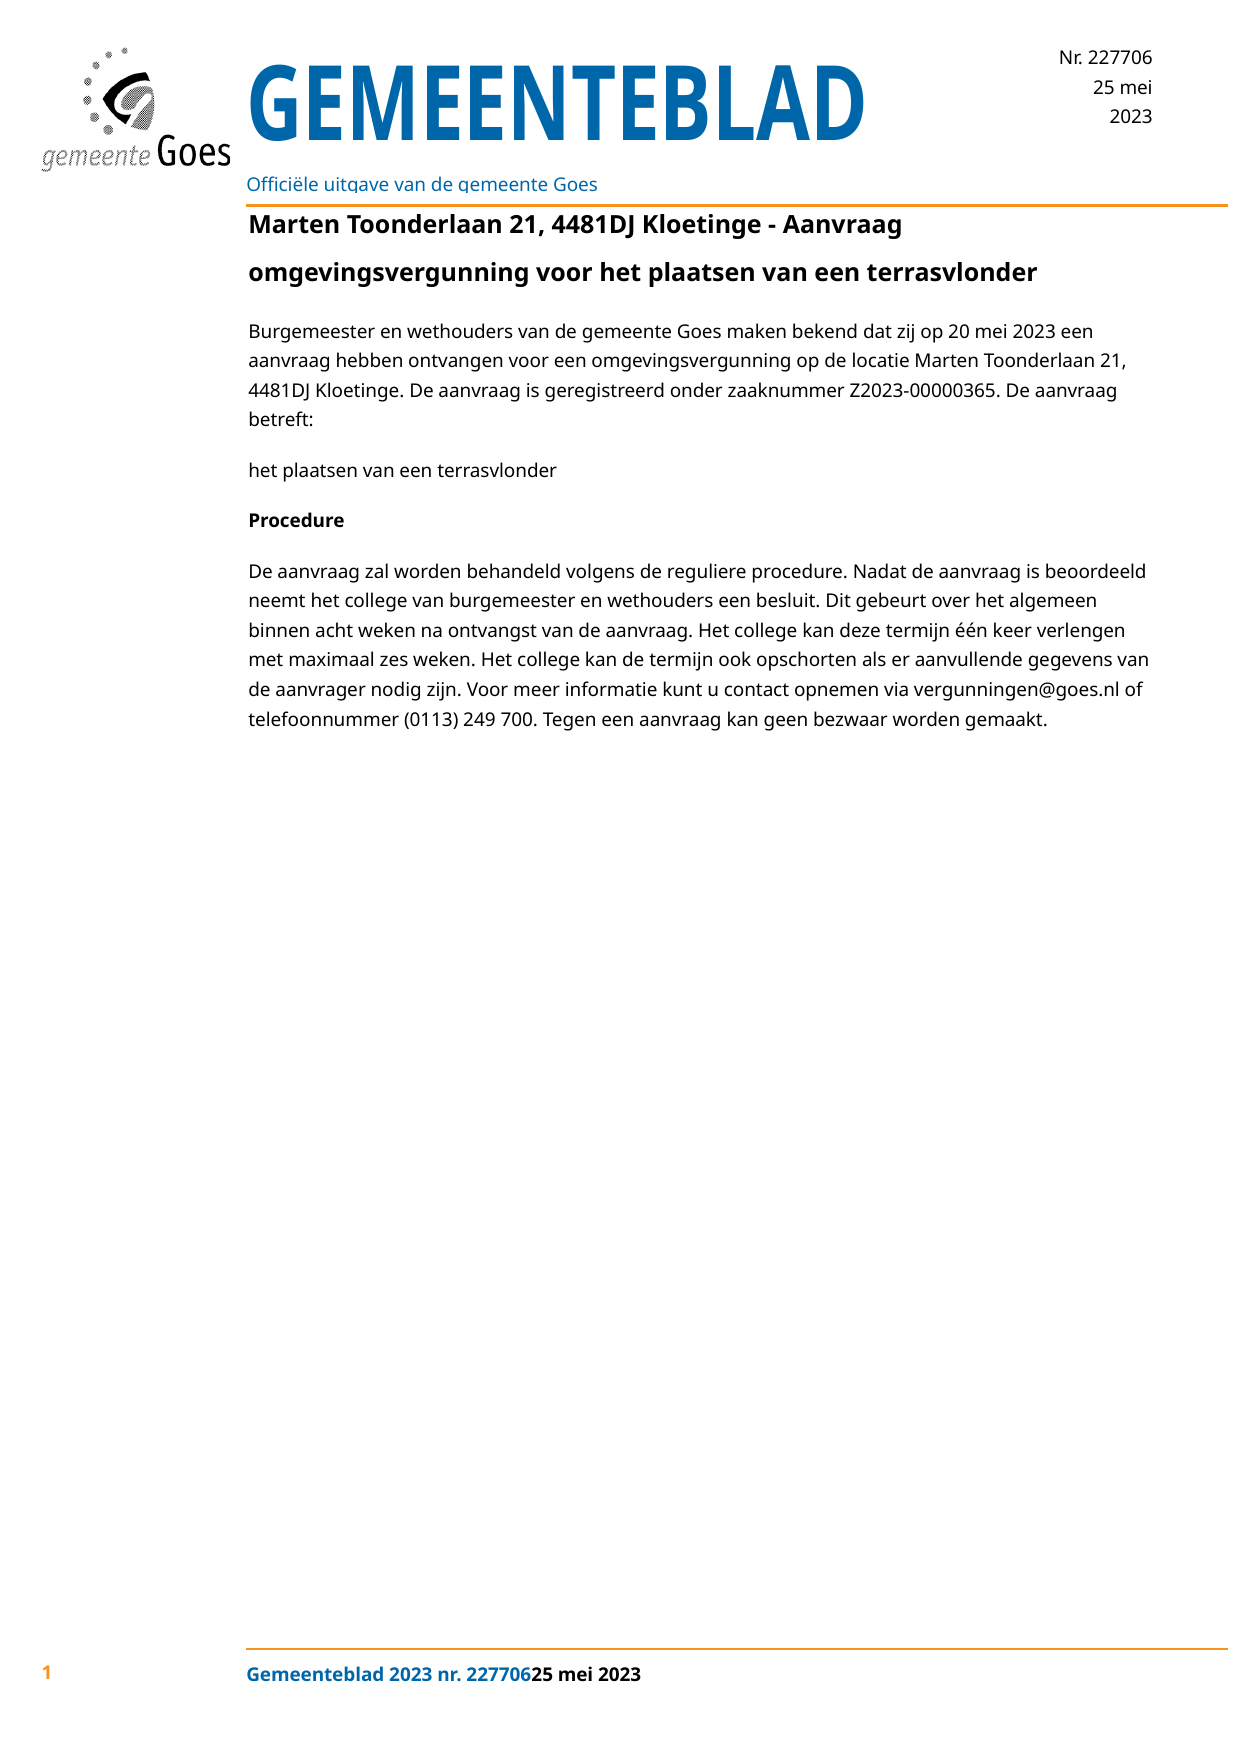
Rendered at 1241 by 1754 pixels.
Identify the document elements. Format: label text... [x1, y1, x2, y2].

text het plaatsen van een terrasvlonder [248, 457, 1152, 483]
picture [41, 47, 231, 172]
text Procedure [248, 507, 1152, 533]
text Marten Toonderlaan 21, 4481DJ Kloetinge - Aanvraag omgevingsvergunning voor het plaatsen van een terrasvlonder [248, 207, 1152, 288]
text De aanvraag zal worden behandeld volgens de reguliere procedure. Nadat de aanvraag is beoordeeld neemt het college van burgemeester en wethouders een besluit. Dit gebeurt over het algemeen binnen acht weken na ontvangst van de aanvraag. Het college kan deze termijn één keer verlengen met maximaal zes weken. Het college kan de termijn ook opschorten als er aanvullende gegevens van de aanvrager nodig zijn. Voor meer informatie kunt u contact opnemen via vergunningen@goes.nl of telefoonnummer (0113) 249 700. Tegen een aanvraag kan geen bezwaar worden gemaakt. [248, 558, 1152, 732]
text Burgemeester en wethouders van de gemeente Goes maken bekend dat zij op 20 mei 2023 een aanvraag hebben ontvangen voor een omgevingsvergunning op de locatie Marten Toonderlaan 21, 4481DJ Kloetinge. De aanvraag is geregistreerd onder zaaknummer Z2023-00000365. De aanvraag betreft: [248, 318, 1152, 432]
